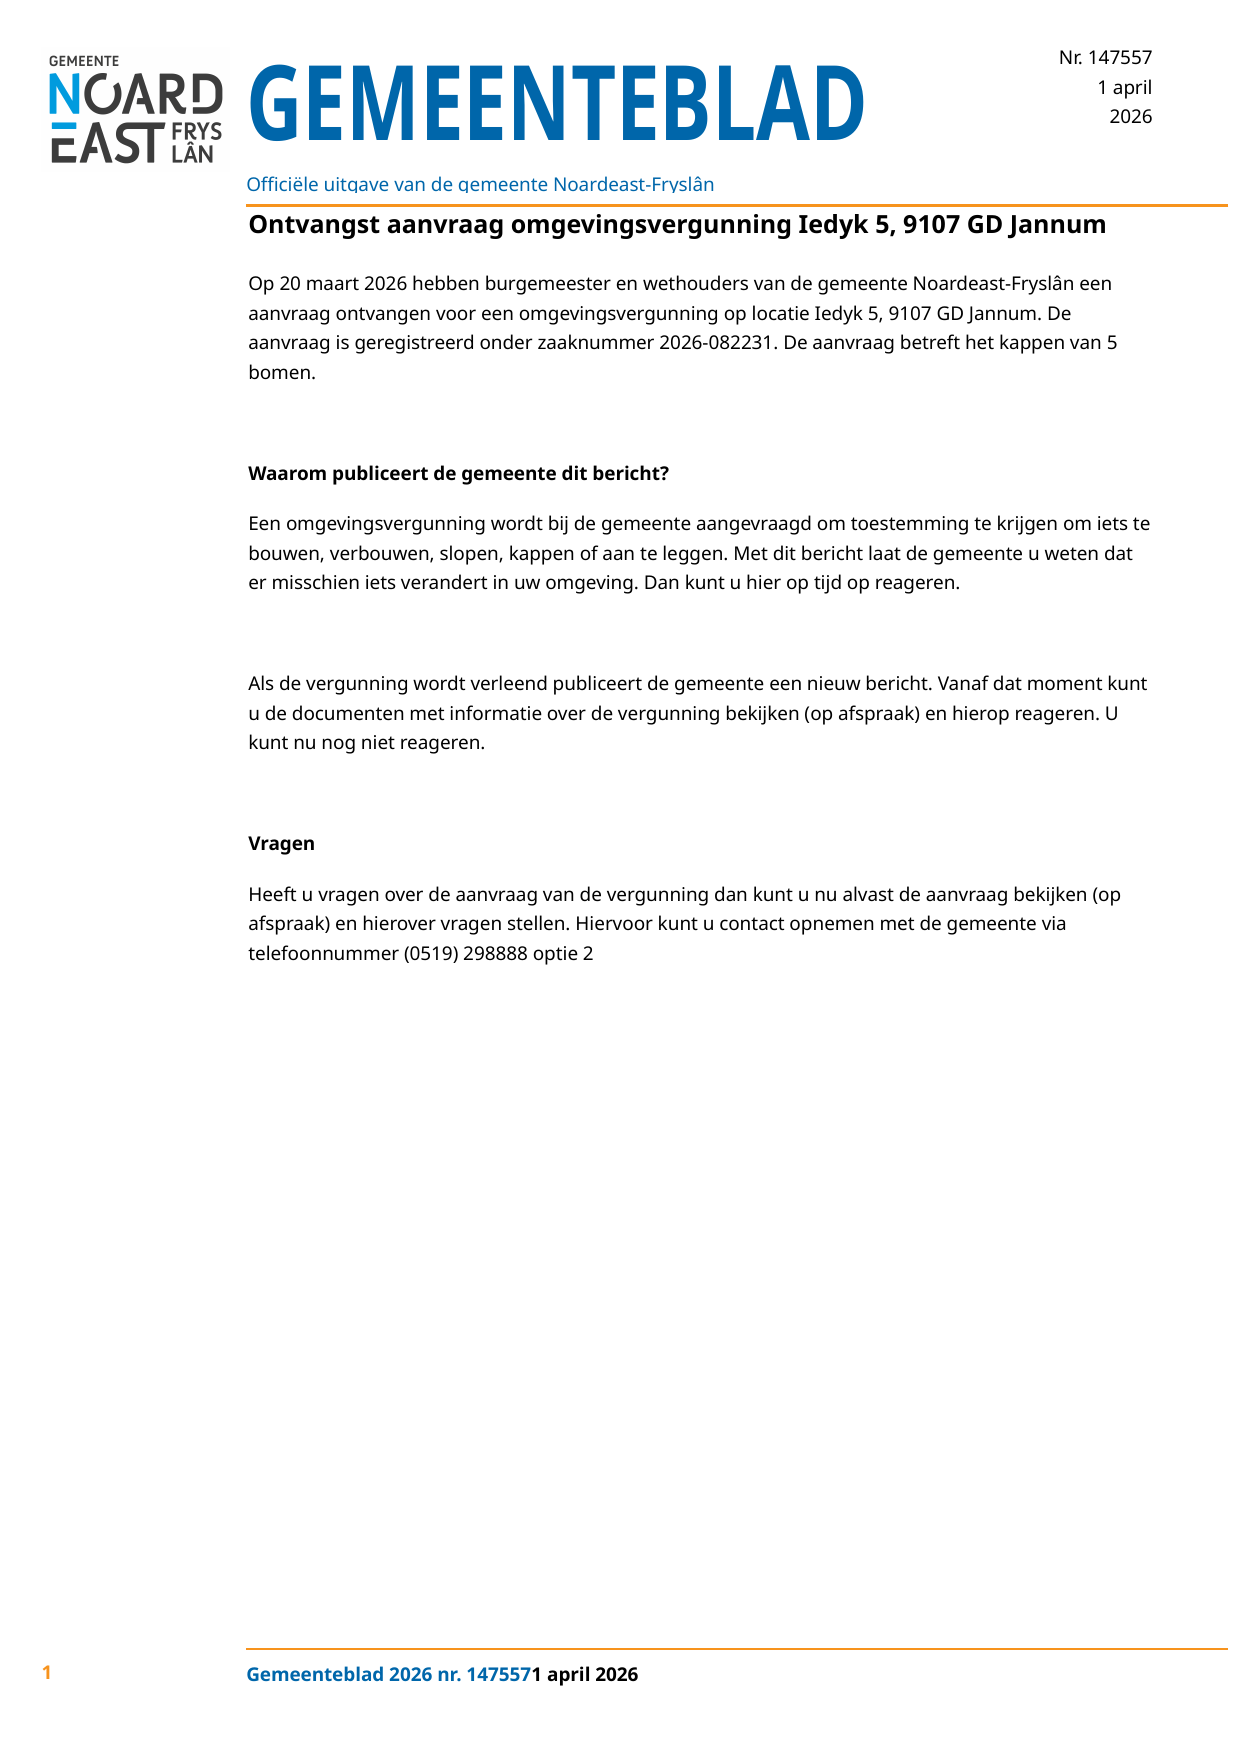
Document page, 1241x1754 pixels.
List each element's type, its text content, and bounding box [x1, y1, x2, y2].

text Een omgevingsvergunning wordt bij de gemeente aangevraagd om toestemming te krijgen om iets te bouwen, verbouwen, slopen, kappen of aan te leggen. Met dit bericht laat de gemeente u weten dat er misschien iets verandert in uw omgeving. Dan kunt u hier op tijd op reageren. [248, 510, 1152, 595]
text Waarom publiceert de gemeente dit bericht? [248, 460, 1152, 486]
text Heeft u vragen over de aanvraag van de vergunning dan kunt u nu alvast de aanvraag bekijken (op afspraak) en hierover vragen stellen. Hiervoor kunt u contact opnemen met de gemeente via telefoonnummer (0519) 298888 optie 2 [248, 881, 1152, 966]
text Op 20 maart 2026 hebben burgemeester en wethouders van de gemeente Noardeast-Fryslân een aanvraag ontvangen voor een omgevingsvergunning op locatie Iedyk 5, 9107 GD Jannum. De aanvraag is geregistreerd onder zaaknummer 2026-082231. De aanvraag betreft het kappen van 5 bomen. [248, 270, 1152, 385]
text Vragen [248, 830, 1152, 856]
picture [41, 47, 231, 172]
text Als de vergunning wordt verleend publiceert de gemeente een nieuw bericht. Vanaf dat moment kunt u de documenten met informatie over de vergunning bekijken (op afspraak) en hierop reageren. U kunt nu nog niet reageren. [248, 670, 1152, 755]
text Ontvangst aanvraag omgevingsvergunning Iedyk 5, 9107 GD Jannum [248, 207, 1152, 241]
